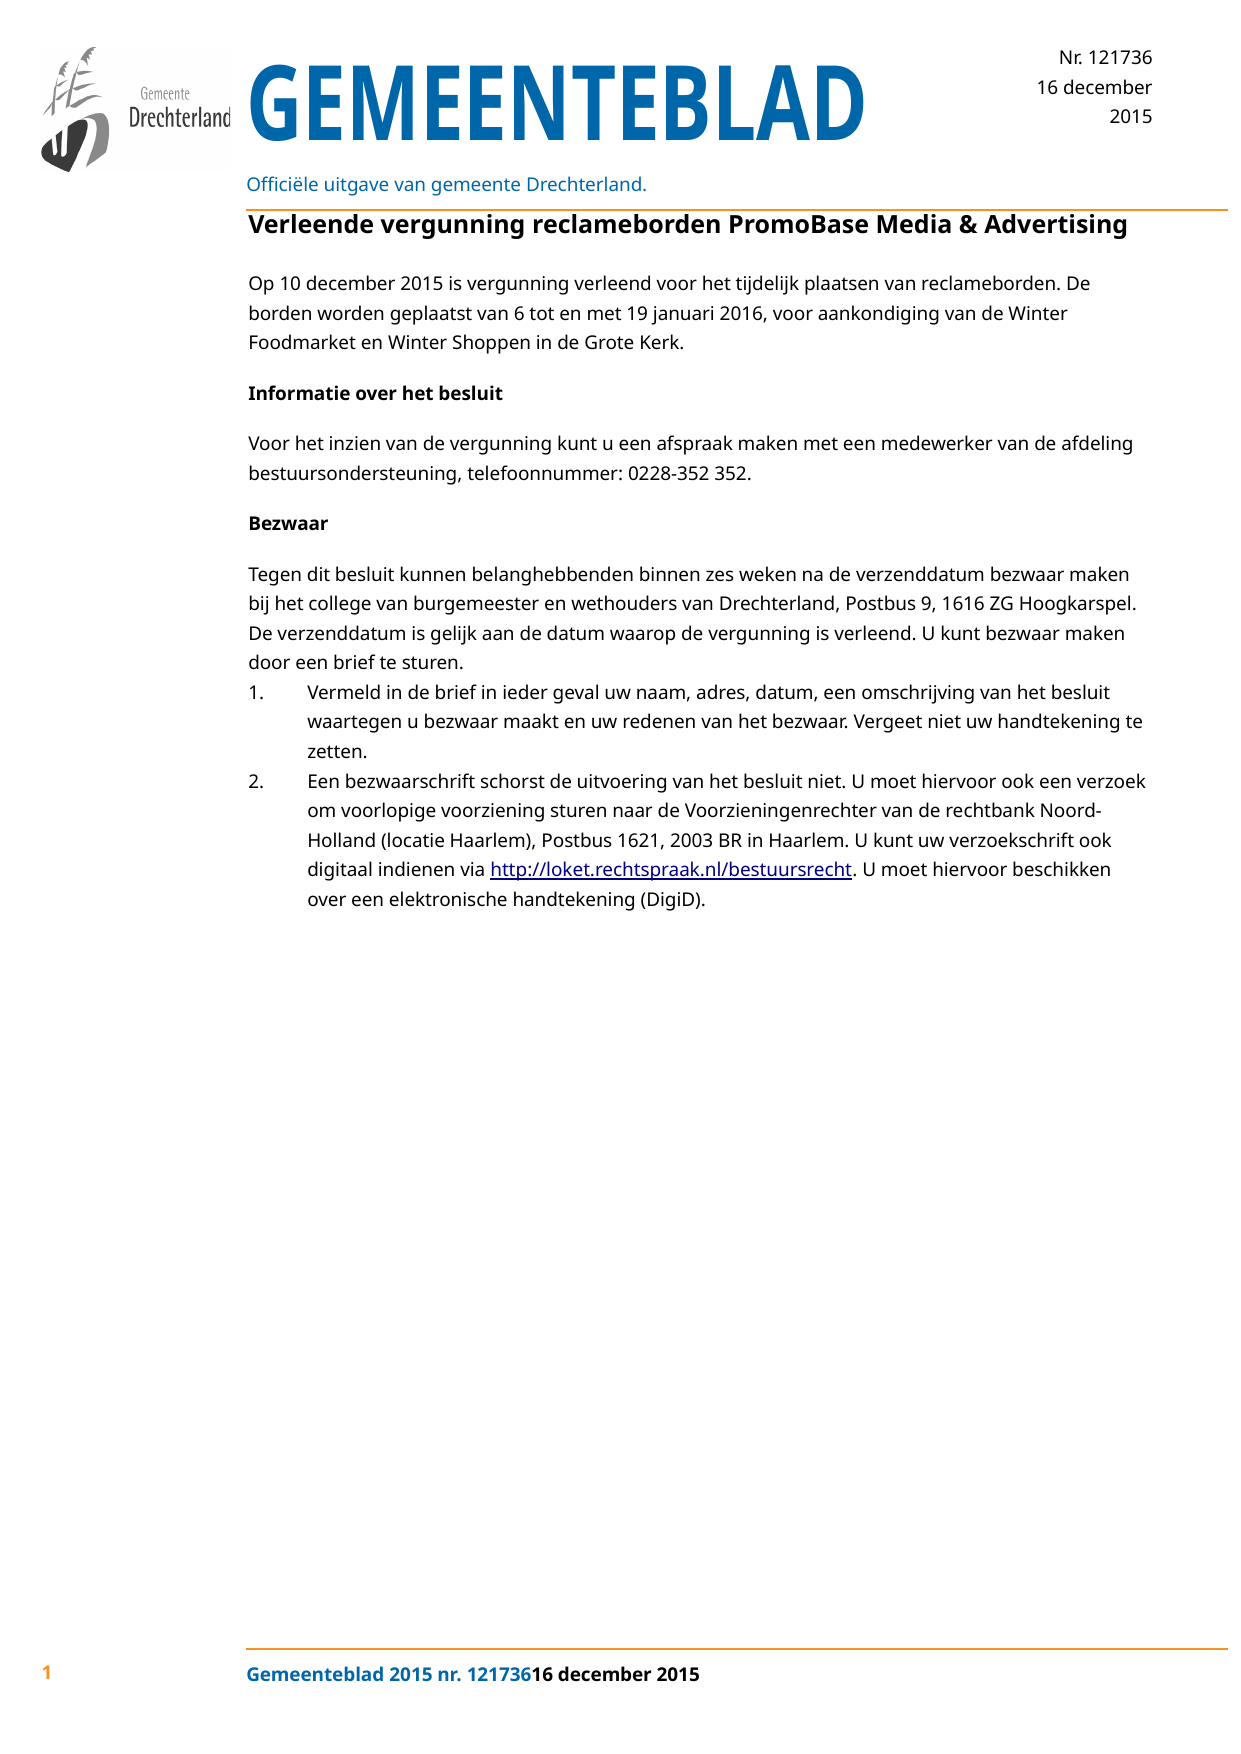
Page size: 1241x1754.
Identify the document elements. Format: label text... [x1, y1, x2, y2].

text Verleende vergunning reclameborden PromoBase Media & Advertising [248, 211, 1152, 241]
list Een bezwaarschrift schorst de uitvoering van het besluit niet. U moet hiervoor ook een verzoek om voorlopige voorziening sturen naar de Voorzieningenrechter van de rechtbank Noord-Holland (locatie Haarlem), Postbus 1621, 2003 BR in Haarlem. U kunt uw verzoekschrift ook digitaal indienen via http://loket.rechtspraak.nl/bestuursrecht. U moet hiervoor beschikken over een elektronische handtekening (DigiD). [248, 768, 1152, 912]
picture [41, 47, 231, 172]
text Informatie over het besluit [248, 380, 1152, 406]
list Vermeld in de brief in ieder geval uw naam, adres, datum, een omschrijving van het besluit waartegen u bezwaar maakt en uw redenen van het bezwaar. Vergeet niet uw handtekening te zetten. [248, 679, 1152, 764]
text Op 10 december 2015 is vergunning verleend voor het tijdelijk plaatsen van reclameborden. De borden worden geplaatst van 6 tot en met 19 januari 2016, voor aankondiging van de Winter Foodmarket en Winter Shoppen in de Grote Kerk. [248, 270, 1152, 355]
text Bezwaar [248, 510, 1152, 536]
text Tegen dit besluit kunnen belanghebbenden binnen zes weken na de verzenddatum bezwaar maken bij het college van burgemeester en wethouders van Drechterland, Postbus 9, 1616 ZG Hoogkarspel. De verzenddatum is gelijk aan de datum waarop de vergunning is verleend. U kunt bezwaar maken door een brief te sturen. [248, 561, 1152, 675]
text Voor het inzien van de vergunning kunt u een afspraak maken met een medewerker van de afdeling bestuursondersteuning, telefoonnummer: 0228-352 352. [248, 430, 1152, 486]
